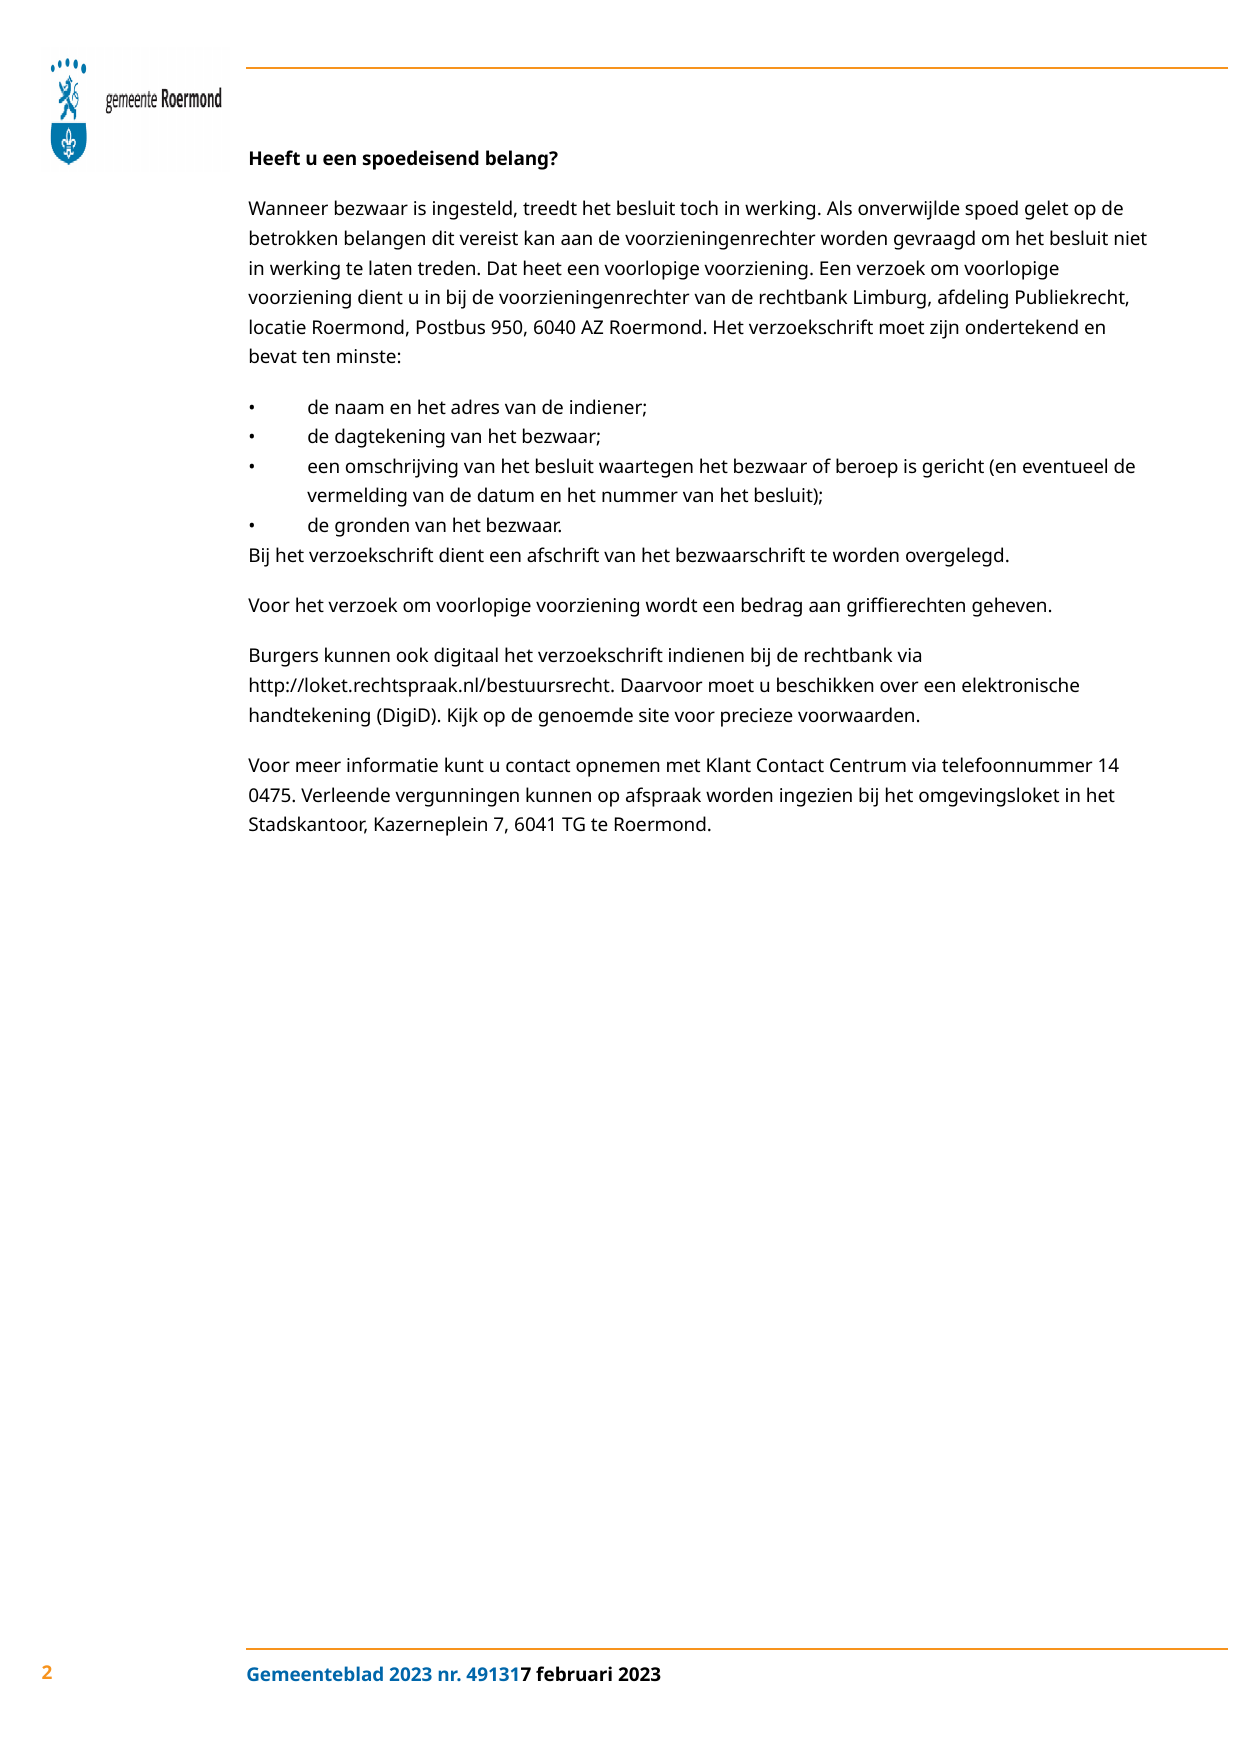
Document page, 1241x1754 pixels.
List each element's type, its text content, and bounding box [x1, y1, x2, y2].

text Bij het verzoekschrift dient een afschrift van het bezwaarschrift te worden overgelegd. [248, 542, 1152, 568]
picture [41, 47, 231, 172]
list de gronden van het bezwaar. [248, 512, 1152, 538]
text Voor het verzoek om voorlopige voorziening wordt een bedrag aan griffierechten geheven. [248, 592, 1152, 618]
list een omschrijving van het besluit waartegen het bezwaar of beroep is gericht (en eventueel de vermelding van de datum en het nummer van het besluit); [248, 453, 1152, 508]
text Heeft u een spoedeisend belang? [248, 145, 1152, 171]
list de dagtekening van het bezwaar; [248, 423, 1152, 449]
text Wanneer bezwaar is ingesteld, treedt het besluit toch in werking. Als onverwijlde spoed gelet op de betrokken belangen dit vereist kan aan de voorzieningenrechter worden gevraagd om het besluit niet in werking te laten treden. Dat heet een voorlopige voorziening. Een verzoek om voorlopige voorziening dient u in bij de voorzieningenrechter van de rechtbank Limburg, afdeling Publiekrecht, locatie Roermond, Postbus 950, 6040 AZ Roermond. Het verzoekschrift moet zijn ondertekend en bevat ten minste: [248, 196, 1152, 369]
list de naam en het adres van de indiener; [248, 394, 1152, 420]
text Burgers kunnen ook digitaal het verzoekschrift indienen bij de rechtbank via http://loket.rechtspraak.nl/bestuursrecht. Daarvoor moet u beschikken over een elektronische handtekening (DigiD). Kijk op de genoemde site voor precieze voorwaarden. [248, 643, 1152, 728]
text Voor meer informatie kunt u contact opnemen met Klant Contact Centrum via telefoonnummer 14 0475. Verleende vergunningen kunnen op afspraak worden ingezien bij het omgevingsloket in het Stadskantoor, Kazerneplein 7, 6041 TG te Roermond. [248, 752, 1152, 837]
